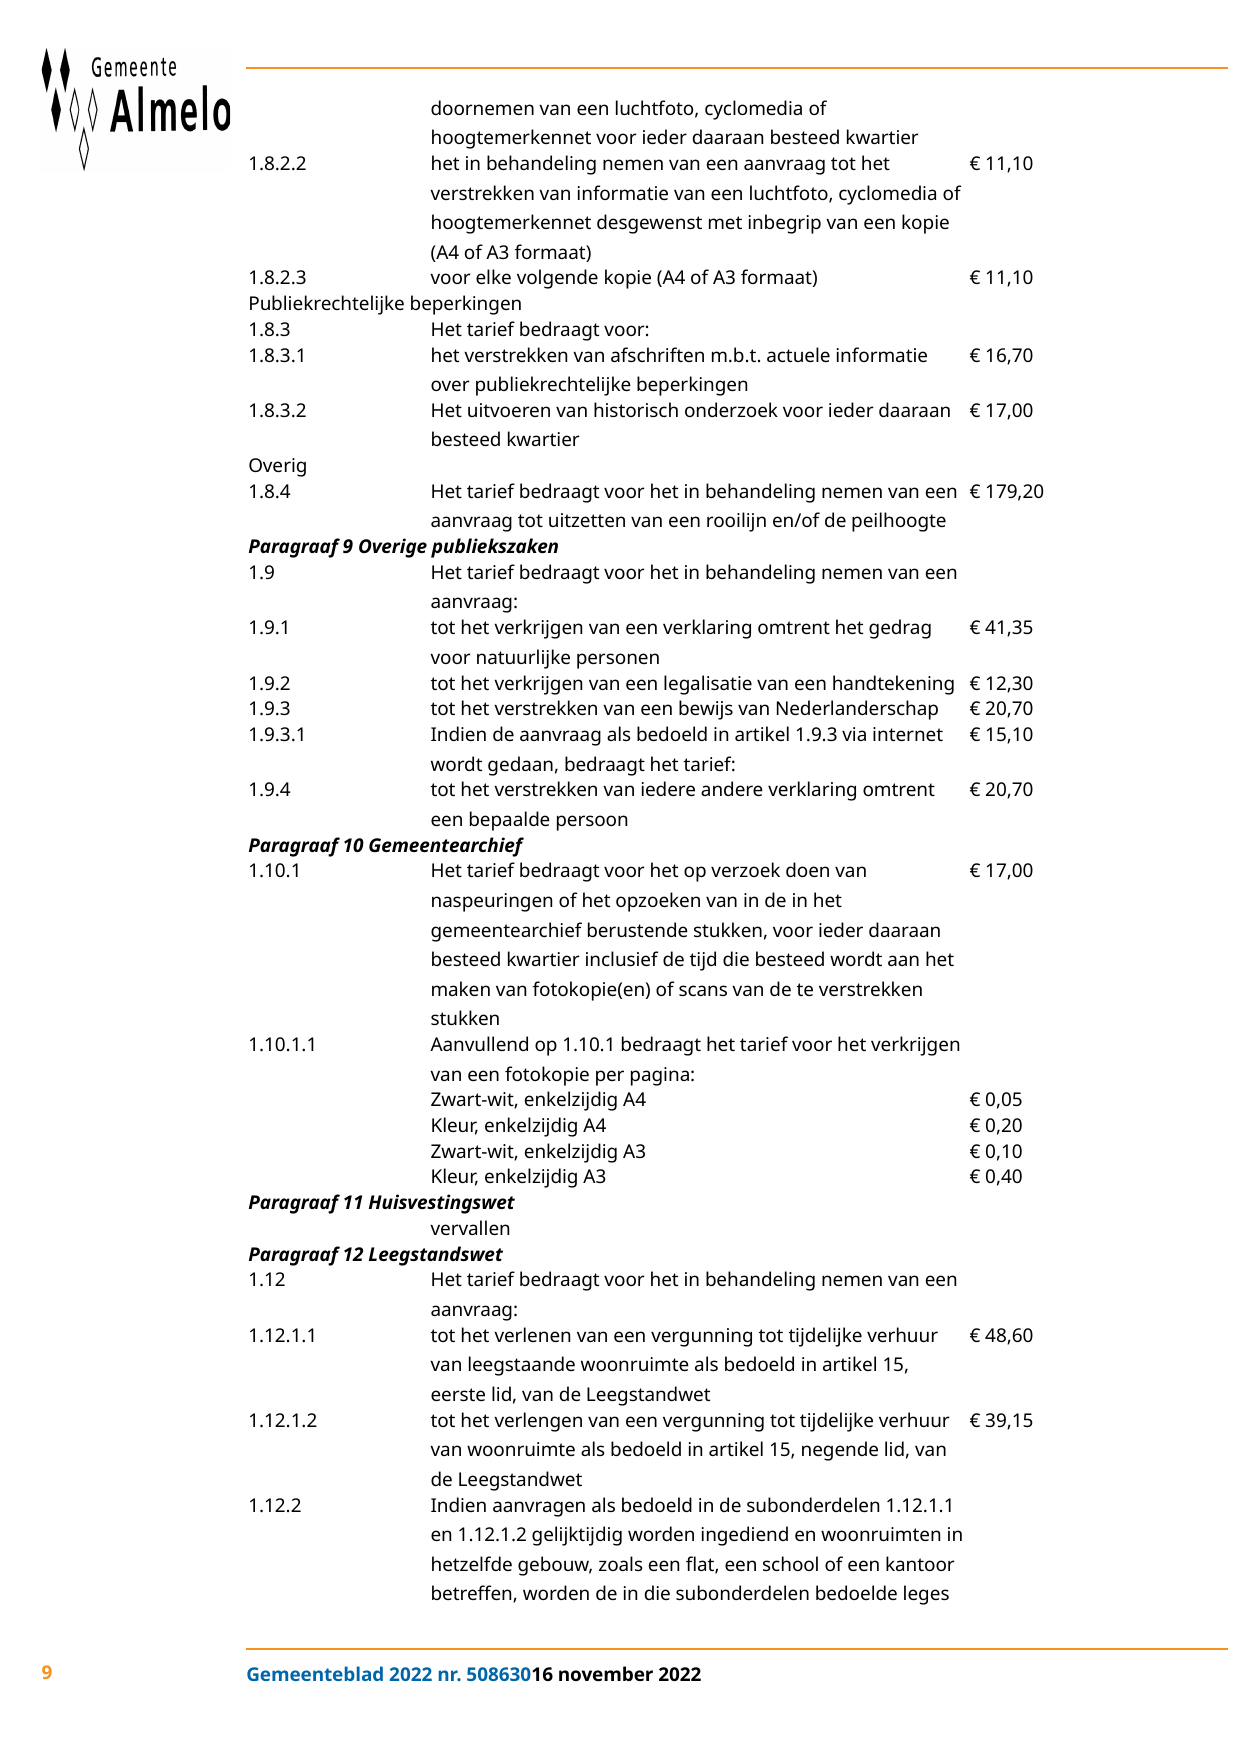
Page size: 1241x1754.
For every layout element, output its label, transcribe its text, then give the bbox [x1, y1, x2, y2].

table_cell Het tarief bedraagt voor het in behandeling nemen van een aanvraag: [430, 1267, 969, 1322]
table_cell tot het verkrijgen van een verklaring omtrent het gedrag voor natuurlijke personen [430, 615, 969, 670]
table_cell Indien de aanvraag als bedoeld in artikel 1.9.3 via internet wordt gedaan, bedraagt het tarief: [430, 721, 969, 777]
table_cell 1.10.1.1 [248, 1031, 430, 1087]
table_cell [248, 1138, 430, 1164]
table_cell Indien aanvragen als bedoeld in de subonderdelen 1.12.1.1 en 1.12.1.2 gelijktijdig worden ingediend en woonruimten in hetzelfde gebouw, zoals een flat, een school of een kantoor betreffen, worden de in die subonderdelen bedoelde leges [430, 1492, 969, 1606]
table_cell 1.8.2.3 [248, 265, 430, 290]
table_cell tot het verkrijgen van een legalisatie van een handtekening [430, 670, 969, 696]
table_cell Zwart-wit, enkelzijdig A4 [430, 1087, 969, 1112]
table_cell € 41,35 [969, 615, 1152, 670]
table_cell 1.12.1.1 [248, 1322, 430, 1407]
table_cell Het uitvoeren van historisch onderzoek voor ieder daaraan besteed kwartier [430, 397, 969, 452]
table_cell [248, 1164, 430, 1189]
table_cell Paragraaf 11 Huisvestingswet [248, 1190, 1152, 1215]
table_cell € 11,10 [969, 265, 1152, 290]
table_cell Paragraaf 9 Overige publiekszaken [248, 534, 1152, 559]
table_cell 1.9.2 [248, 670, 430, 696]
table_cell € 16,70 [969, 342, 1152, 397]
table_cell Aanvullend op 1.10.1 bedraagt het tarief voor het verkrijgen van een fotokopie per pagina: [430, 1031, 969, 1087]
table_cell [969, 559, 1152, 614]
table_cell 1.12 [248, 1267, 430, 1322]
table_cell Het tarief bedraagt voor het in behandeling nemen van een aanvraag tot uitzetten van een rooilijn en/of de peilhoogte [430, 478, 969, 533]
table_cell € 39,15 [969, 1407, 1152, 1492]
table_cell tot het verlenen van een vergunning tot tijdelijke verhuur van leegstaande woonruimte als bedoeld in artikel 15, eerste lid, van de Leegstandwet [430, 1322, 969, 1407]
table_cell € 17,00 [969, 858, 1152, 1031]
table_cell het verstrekken van afschriften m.b.t. actuele informatie over publiekrechtelijke beperkingen [430, 342, 969, 397]
table_cell doornemen van een luchtfoto, cyclomedia of hoogtemerkennet voor ieder daaraan besteed kwartier [430, 95, 969, 150]
table_cell [969, 1215, 1152, 1241]
table_cell Zwart-wit, enkelzijdig A3 [430, 1138, 969, 1164]
table_cell 1.12.1.2 [248, 1407, 430, 1492]
table_cell tot het verstrekken van iedere andere verklaring omtrent een bepaalde persoon [430, 777, 969, 832]
table_cell 1.12.2 [248, 1492, 430, 1606]
table_cell 1.9.1 [248, 615, 430, 670]
table_cell [248, 1112, 430, 1138]
table_cell [969, 1267, 1152, 1322]
table_cell Kleur, enkelzijdig A3 [430, 1164, 969, 1189]
table_cell € 12,30 [969, 670, 1152, 696]
table_cell € 11,10 [969, 150, 1152, 264]
table_cell 1.9 [248, 559, 430, 614]
table_cell voor elke volgende kopie (A4 of A3 formaat) [430, 265, 969, 290]
picture [41, 47, 231, 172]
table_cell € 0,10 [969, 1138, 1152, 1164]
table_cell € 0,40 [969, 1164, 1152, 1189]
table_cell € 15,10 [969, 721, 1152, 777]
table_cell € 0,05 [969, 1087, 1152, 1112]
table_cell vervallen [430, 1215, 969, 1241]
table_cell [248, 1215, 430, 1241]
table_cell € 0,20 [969, 1112, 1152, 1138]
table_cell € 179,20 [969, 478, 1152, 533]
table_cell 1.8.3 [248, 316, 430, 342]
table_cell Het tarief bedraagt voor het op verzoek doen van naspeuringen of het opzoeken van in de in het gemeentearchief berustende stukken, voor ieder daaraan besteed kwartier inclusief de tijd die besteed wordt aan het maken van fotokopie(en) of scans van de te verstrekken stukken [430, 858, 969, 1031]
table_cell 1.9.3 [248, 696, 430, 721]
table_cell 1.9.4 [248, 777, 430, 832]
table_cell Paragraaf 12 Leegstandswet [248, 1241, 1152, 1267]
table_cell 1.9.3.1 [248, 721, 430, 777]
table_cell € 17,00 [969, 397, 1152, 452]
table_cell 1.8.2.2 [248, 150, 430, 264]
table_cell 1.8.3.1 [248, 342, 430, 397]
table_cell tot het verlengen van een vergunning tot tijdelijke verhuur van woonruimte als bedoeld in artikel 15, negende lid, van de Leegstandwet [430, 1407, 969, 1492]
table_cell [969, 316, 1152, 342]
table_cell 1.8.3.2 [248, 397, 430, 452]
table_cell [969, 1492, 1152, 1606]
table_cell Publiekrechtelijke beperkingen [248, 290, 1152, 316]
table_cell [969, 95, 1152, 150]
table_cell tot het verstrekken van een bewijs van Nederlanderschap [430, 696, 969, 721]
table_cell € 48,60 [969, 1322, 1152, 1407]
table_cell Overig [248, 453, 1152, 478]
table_cell 1.10.1 [248, 858, 430, 1031]
table_cell € 20,70 [969, 777, 1152, 832]
table_cell [248, 95, 430, 150]
table_cell Kleur, enkelzijdig A4 [430, 1112, 969, 1138]
table_cell Het tarief bedraagt voor het in behandeling nemen van een aanvraag: [430, 559, 969, 614]
table_cell [248, 1087, 430, 1112]
table_cell 1.8.4 [248, 478, 430, 533]
table_cell € 20,70 [969, 696, 1152, 721]
table_cell Paragraaf 10 Gemeentearchief [248, 832, 1152, 858]
table_cell Het tarief bedraagt voor: [430, 316, 969, 342]
table_cell [969, 1031, 1152, 1087]
table_cell het in behandeling nemen van een aanvraag tot het verstrekken van informatie van een luchtfoto, cyclomedia of hoogtemerkennet desgewenst met inbegrip van een kopie (A4 of A3 formaat) [430, 150, 969, 264]
